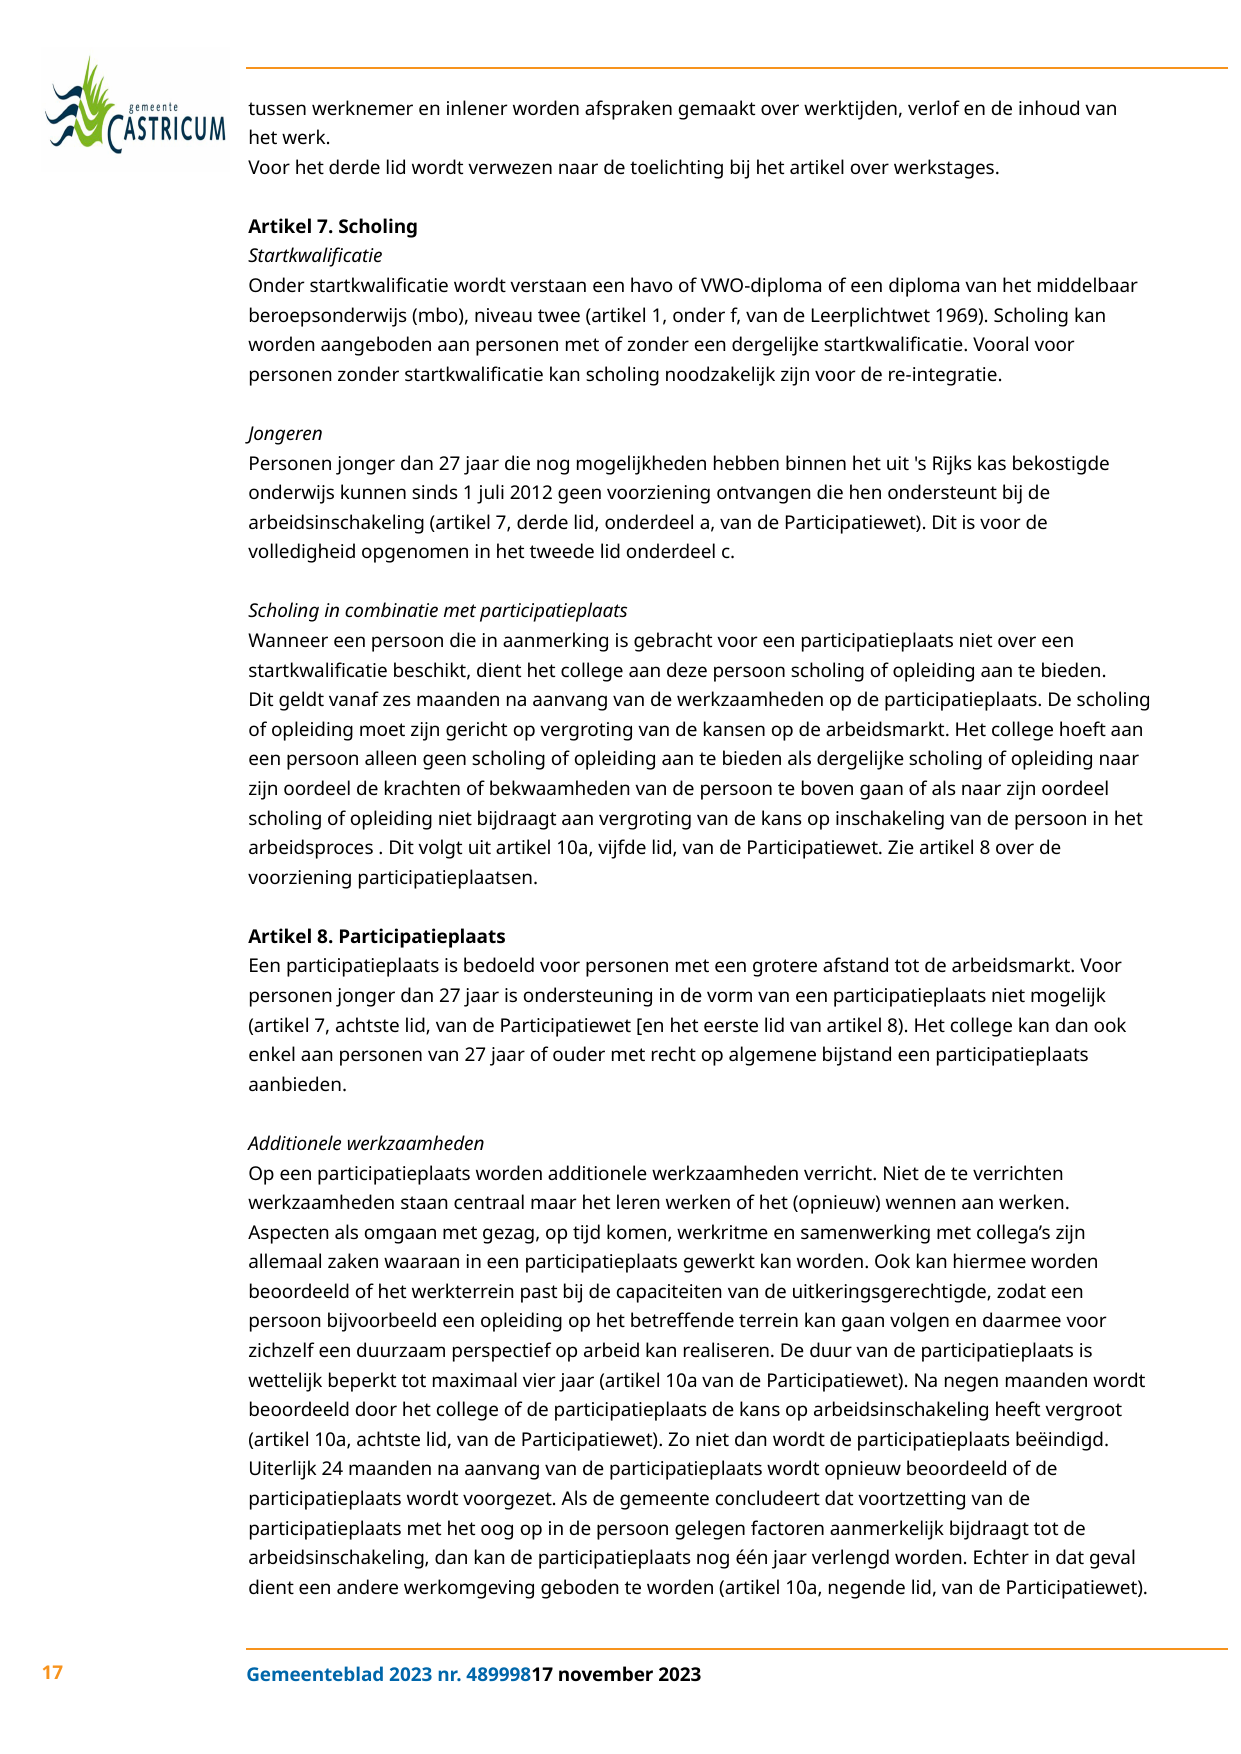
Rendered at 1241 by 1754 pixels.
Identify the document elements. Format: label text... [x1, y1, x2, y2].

text Personen jonger dan 27 jaar die nog mogelijkheden hebben binnen het uit 's Rijks kas bekostigde onderwijs kunnen sinds 1 juli 2012 geen voorziening ontvangen die hen ondersteunt bij de arbeidsinschakeling (artikel 7, derde lid, onderdeel a, van de Participatiewet). Dit is voor de volledigheid opgenomen in het tweede lid onderdeel c. [248, 450, 1152, 564]
text Artikel 7. Scholing [248, 213, 1152, 239]
text Scholing in combinatie met participatieplaats [248, 598, 1152, 623]
text Artikel 8. Participatieplaats [248, 923, 1152, 949]
text Startkwalificatie [248, 243, 1152, 268]
picture [41, 47, 231, 172]
text Wanneer een persoon die in aanmerking is gebracht voor een participatieplaats niet over een startkwalificatie beschikt, dient het college aan deze persoon scholing of opleiding aan te bieden. [248, 627, 1152, 683]
text Voor het derde lid wordt verwezen naar de toelichting bij het artikel over werkstages. [248, 154, 1152, 180]
text Een participatieplaats is bedoeld voor personen met een grotere afstand tot de arbeidsmarkt. Voor personen jonger dan 27 jaar is ondersteuning in de vorm van een participatieplaats niet mogelijk (artikel 7, achtste lid, van de Participatiewet [en het eerste lid van artikel 8). Het college kan dan ook enkel aan personen van 27 jaar of ouder met recht op algemene bijstand een participatieplaats aanbieden. [248, 953, 1152, 1097]
text Onder startkwalificatie wordt verstaan een havo of VWO-diploma of een diploma van het middelbaar beroepsonderwijs (mbo), niveau twee (artikel 1, onder f, van de Leerplichtwet 1969). Scholing kan worden aangeboden aan personen met of zonder een dergelijke startkwalificatie. Vooral voor personen zonder startkwalificatie kan scholing noodzakelijk zijn voor de re-integratie. [248, 272, 1152, 387]
text Dit geldt vanaf zes maanden na aanvang van de werkzaamheden op de participatieplaats. De scholing of opleiding moet zijn gericht op vergroting van de kansen op de arbeidsmarkt. Het college hoeft aan een persoon alleen geen scholing of opleiding aan te bieden als dergelijke scholing of opleiding naar zijn oordeel de krachten of bekwaamheden van de persoon te boven gaan of als naar zijn oordeel scholing of opleiding niet bijdraagt aan vergroting van de kans op inschakeling van de persoon in het arbeidsproces . Dit volgt uit artikel 10a, vijfde lid, van de Participatiewet. Zie artikel 8 over de voorziening participatieplaatsen. [248, 686, 1152, 890]
text Additionele werkzaamheden [248, 1130, 1152, 1156]
text tussen werknemer en inlener worden afspraken gemaakt over werktijden, verlof en de inhoud van het werk. [248, 95, 1152, 150]
text Op een participatieplaats worden additionele werkzaamheden verricht. Niet de te verrichten werkzaamheden staan centraal maar het leren werken of het (opnieuw) wennen aan werken. Aspecten als omgaan met gezag, op tijd komen, werkritme en samenwerking met collega’s zijn allemaal zaken waaraan in een participatieplaats gewerkt kan worden. Ook kan hiermee worden beoordeeld of het werkterrein past bij de capaciteiten van de uitkeringsgerechtigde, zodat een persoon bijvoorbeeld een opleiding op het betreffende terrein kan gaan volgen en daarmee voor zichzelf een duurzaam perspectief op arbeid kan realiseren. De duur van de participatieplaats is wettelijk beperkt tot maximaal vier jaar (artikel 10a van de Participatiewet). Na negen maanden wordt beoordeeld door het college of de participatieplaats de kans op arbeidsinschakeling heeft vergroot (artikel 10a, achtste lid, van de Participatiewet). Zo niet dan wordt de participatieplaats beëindigd. Uiterlijk 24 maanden na aanvang van de participatieplaats wordt opnieuw beoordeeld of de participatieplaats wordt voorgezet. Als de gemeente concludeert dat voortzetting van de participatieplaats met het oog op in de persoon gelegen factoren aanmerkelijk bijdraagt tot de arbeidsinschakeling, dan kan de participatieplaats nog één jaar verlengd worden. Echter in dat geval dient een andere werkomgeving geboden te worden (artikel 10a, negende lid, van de Participatiewet). [248, 1160, 1152, 1600]
text Jongeren [248, 420, 1152, 446]
